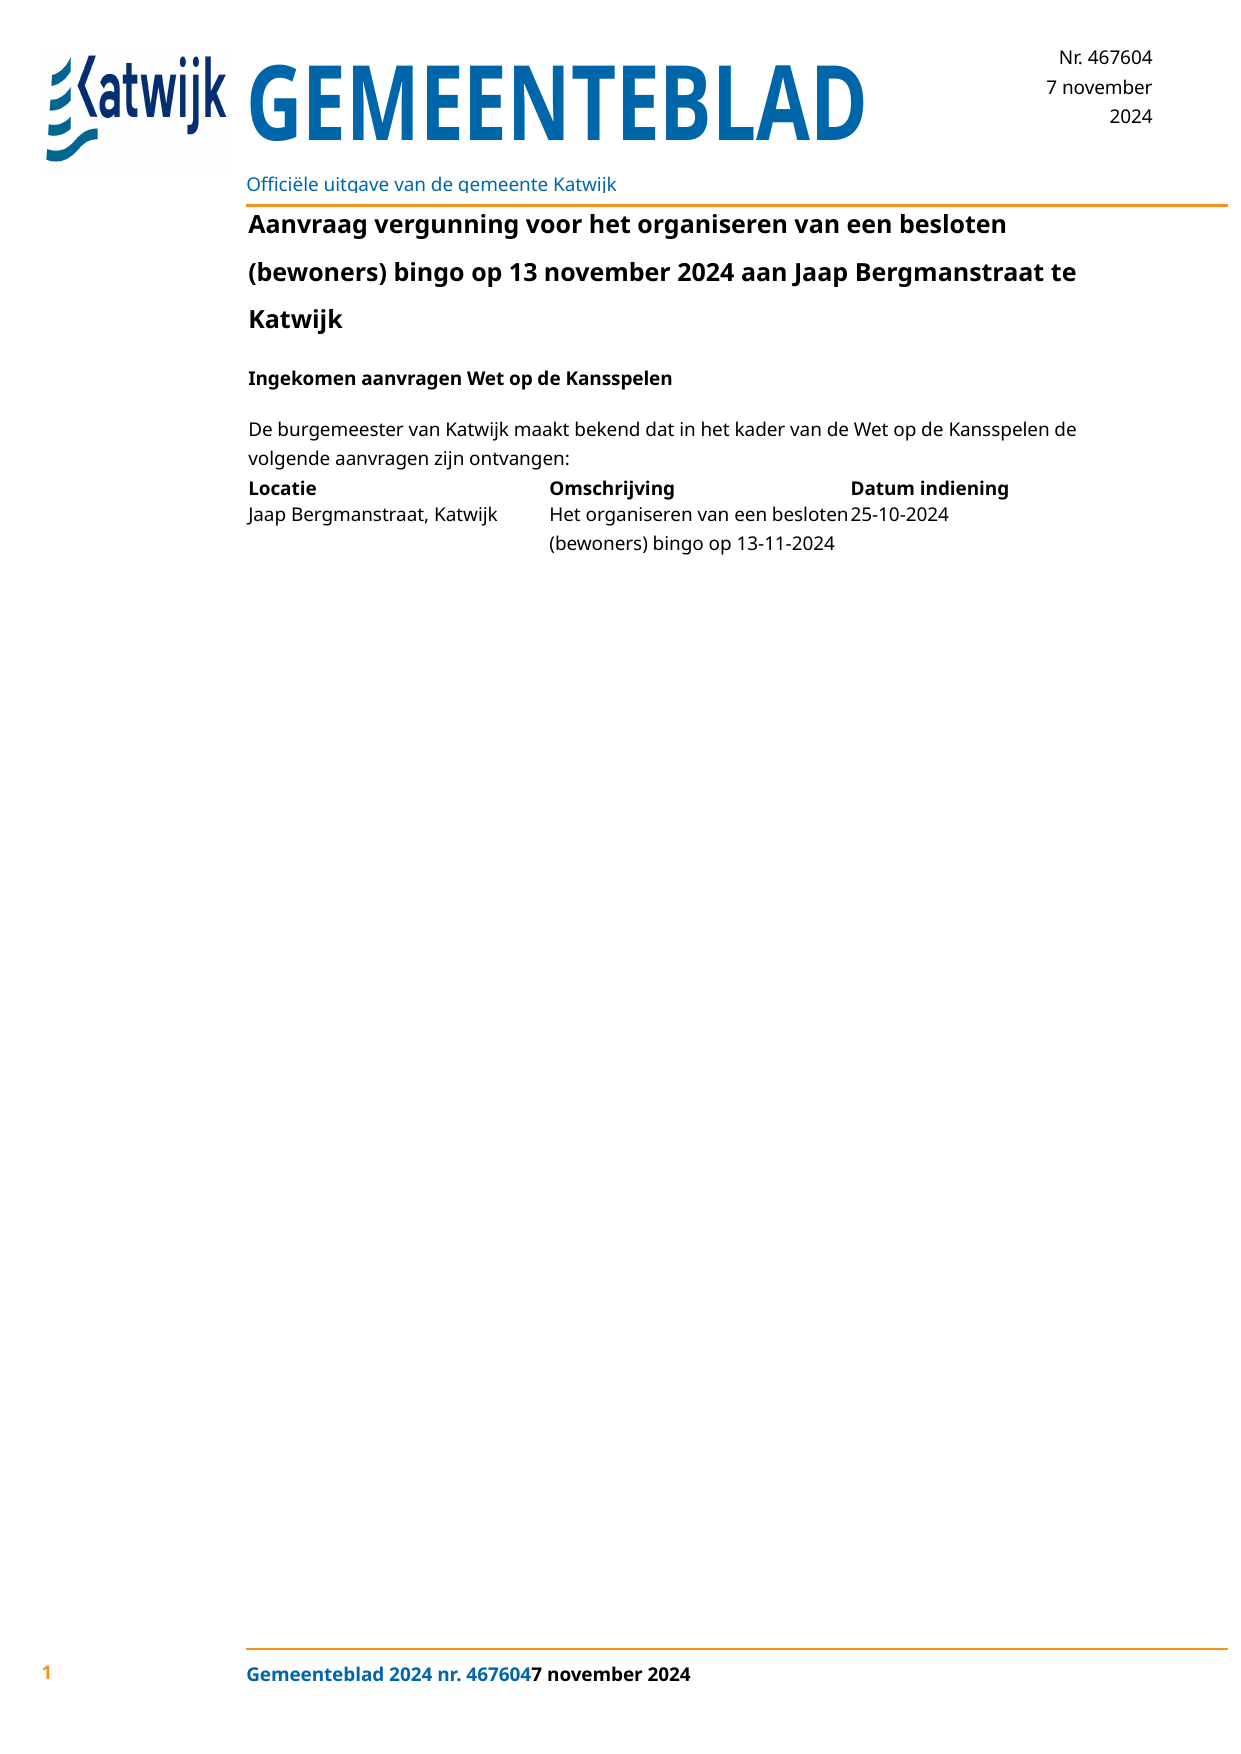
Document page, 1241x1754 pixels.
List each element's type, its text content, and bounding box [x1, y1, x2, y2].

table_header Datum indiening [850, 475, 1152, 501]
table_cell Het organiseren van een besloten (bewoners) bingo op 13-11-2024 [549, 501, 850, 556]
table_header Locatie [248, 475, 549, 501]
text De burgemeester van Katwijk maakt bekend dat in het kader van de Wet op de Kansspelen de volgende aanvragen zijn ontvangen: [248, 416, 1152, 471]
table_header Omschrijving [549, 475, 850, 501]
picture [41, 47, 231, 172]
table_cell Jaap Bergmanstraat, Katwijk [248, 501, 549, 556]
text Ingekomen aanvragen Wet op de Kansspelen [248, 366, 1152, 391]
text Aanvraag vergunning voor het organiseren van een besloten (bewoners) bingo op 13 november 2024 aan Jaap Bergmanstraat te Katwijk [248, 207, 1152, 336]
table_cell 25-10-2024 [850, 501, 1152, 556]
